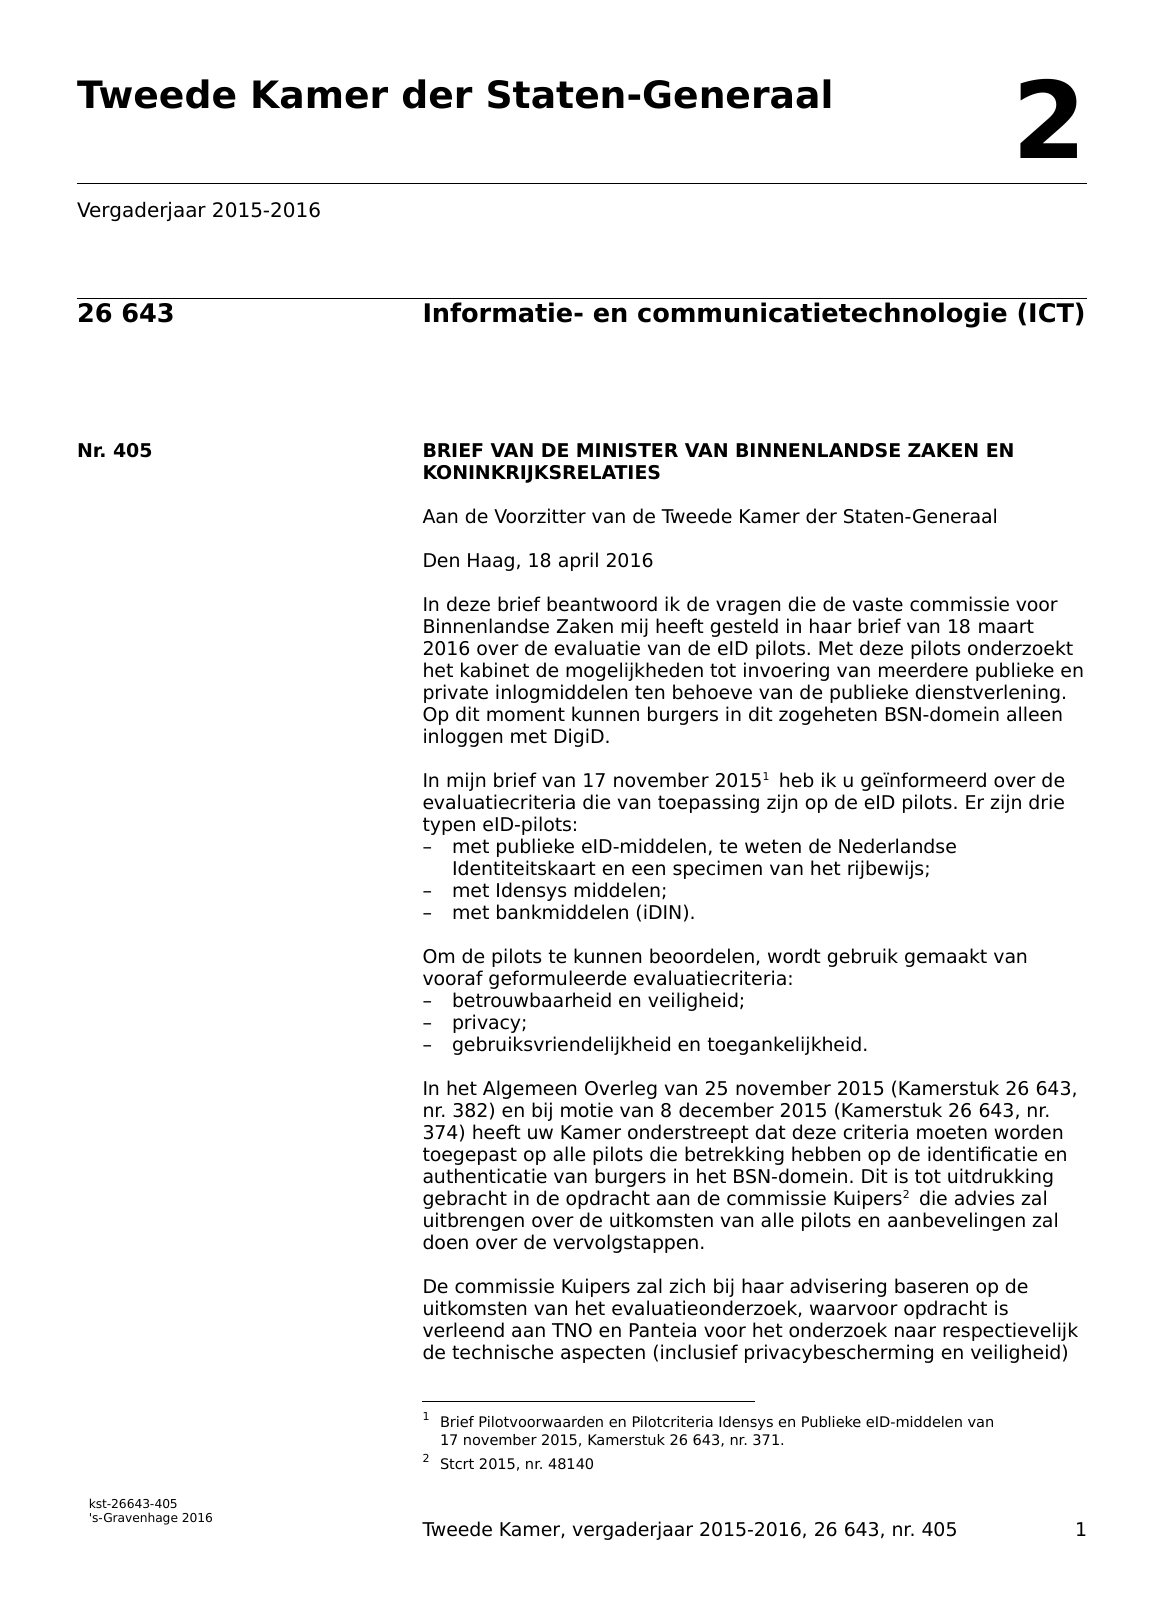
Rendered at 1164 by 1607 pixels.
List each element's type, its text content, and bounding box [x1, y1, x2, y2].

text Om de pilots te kunnen beoordelen, wordt gebruik gemaakt van vooraf geformuleerde evaluatiecriteria: [422, 946, 1087, 990]
text kst-26643-405 [88, 1497, 323, 1511]
text Stcrt 2015, nr. 48140 [422, 1452, 1087, 1474]
text 's-Gravenhage 2016 [88, 1511, 323, 1525]
subtitle Nr. 405 BRIEF VAN DE MINISTER VAN BINNENLANDSE ZAKEN EN KONINKRIJKSRELATIES [77, 440, 1087, 484]
table_header Tweede Kamer der Staten-Generaal [77, 59, 886, 183]
text – gebruiksvriendelijkheid en toegankelijkheid. [422, 1034, 1087, 1056]
text De commissie Kuipers zal zich bij haar advisering baseren op de uitkomsten van het evaluatieonderzoek, waarvoor opdracht is verleend aan TNO en Panteia voor het onderzoek naar respectievelijk de technische aspecten (inclusief privacybescherming en veiligheid) [422, 1276, 1087, 1364]
text – privacy; [422, 1012, 1087, 1034]
text Aan de Voorzitter van de Tweede Kamer der Staten-Generaal [422, 506, 1087, 528]
text – met Idensys middelen; [422, 880, 1087, 902]
table_header 2 [886, 59, 1087, 183]
text Brief Pilotvoorwaarden en Pilotcriteria Idensys en Publieke eID-middelen van 17 november 2015, Kamerstuk 26 643, nr. 371. [422, 1410, 1087, 1449]
text In het Algemeen Overleg van 25 november 2015 (Kamerstuk 26 643, nr. 382) en bij motie van 8 december 2015 (Kamerstuk 26 643, nr. 374) heeft uw Kamer onderstreept dat deze criteria moeten worden toegepast op alle pilots die betrekking hebben op de identificatie en authenticatie van burgers in het BSN-domein. Dit is tot uitdrukking gebracht in de opdracht aan de commissie Kuipers die advies zal uitbrengen over de uitkomsten van alle pilots en aanbevelingen zal doen over de vervolgstappen. [422, 1078, 1087, 1254]
text – met bankmiddelen (iDIN). [422, 902, 1087, 924]
table_cell Vergaderjaar 2015-2016 [77, 184, 1087, 298]
text In deze brief beantwoord ik de vragen die de vaste commissie voor Binnenlandse Zaken mij heeft gesteld in haar brief van 18 maart 2016 over de evaluatie van de eID pilots. Met deze pilots onderzoekt het kabinet de mogelijkheden tot invoering van meerdere publieke en private inlogmiddelen ten behoeve van de publieke dienstverlening. Op dit moment kunnen burgers in dit zogeheten BSN-domein alleen inloggen met DigiD. [422, 594, 1087, 748]
text In mijn brief van 17 november 2015 heb ik u geïnformeerd over de evaluatiecriteria die van toepassing zijn op de eID pilots. Er zijn drie typen eID-pilots: [422, 770, 1087, 836]
text – met publieke eID-middelen, te weten de Nederlandse Identiteitskaart en een specimen van het rijbewijs; [422, 836, 1087, 880]
subtitle 26 643 Informatie- en communicatietechnologie (ICT) [77, 299, 1087, 329]
text Den Haag, 18 april 2016 [422, 550, 1087, 572]
text – betrouwbaarheid en veiligheid; [422, 990, 1087, 1012]
